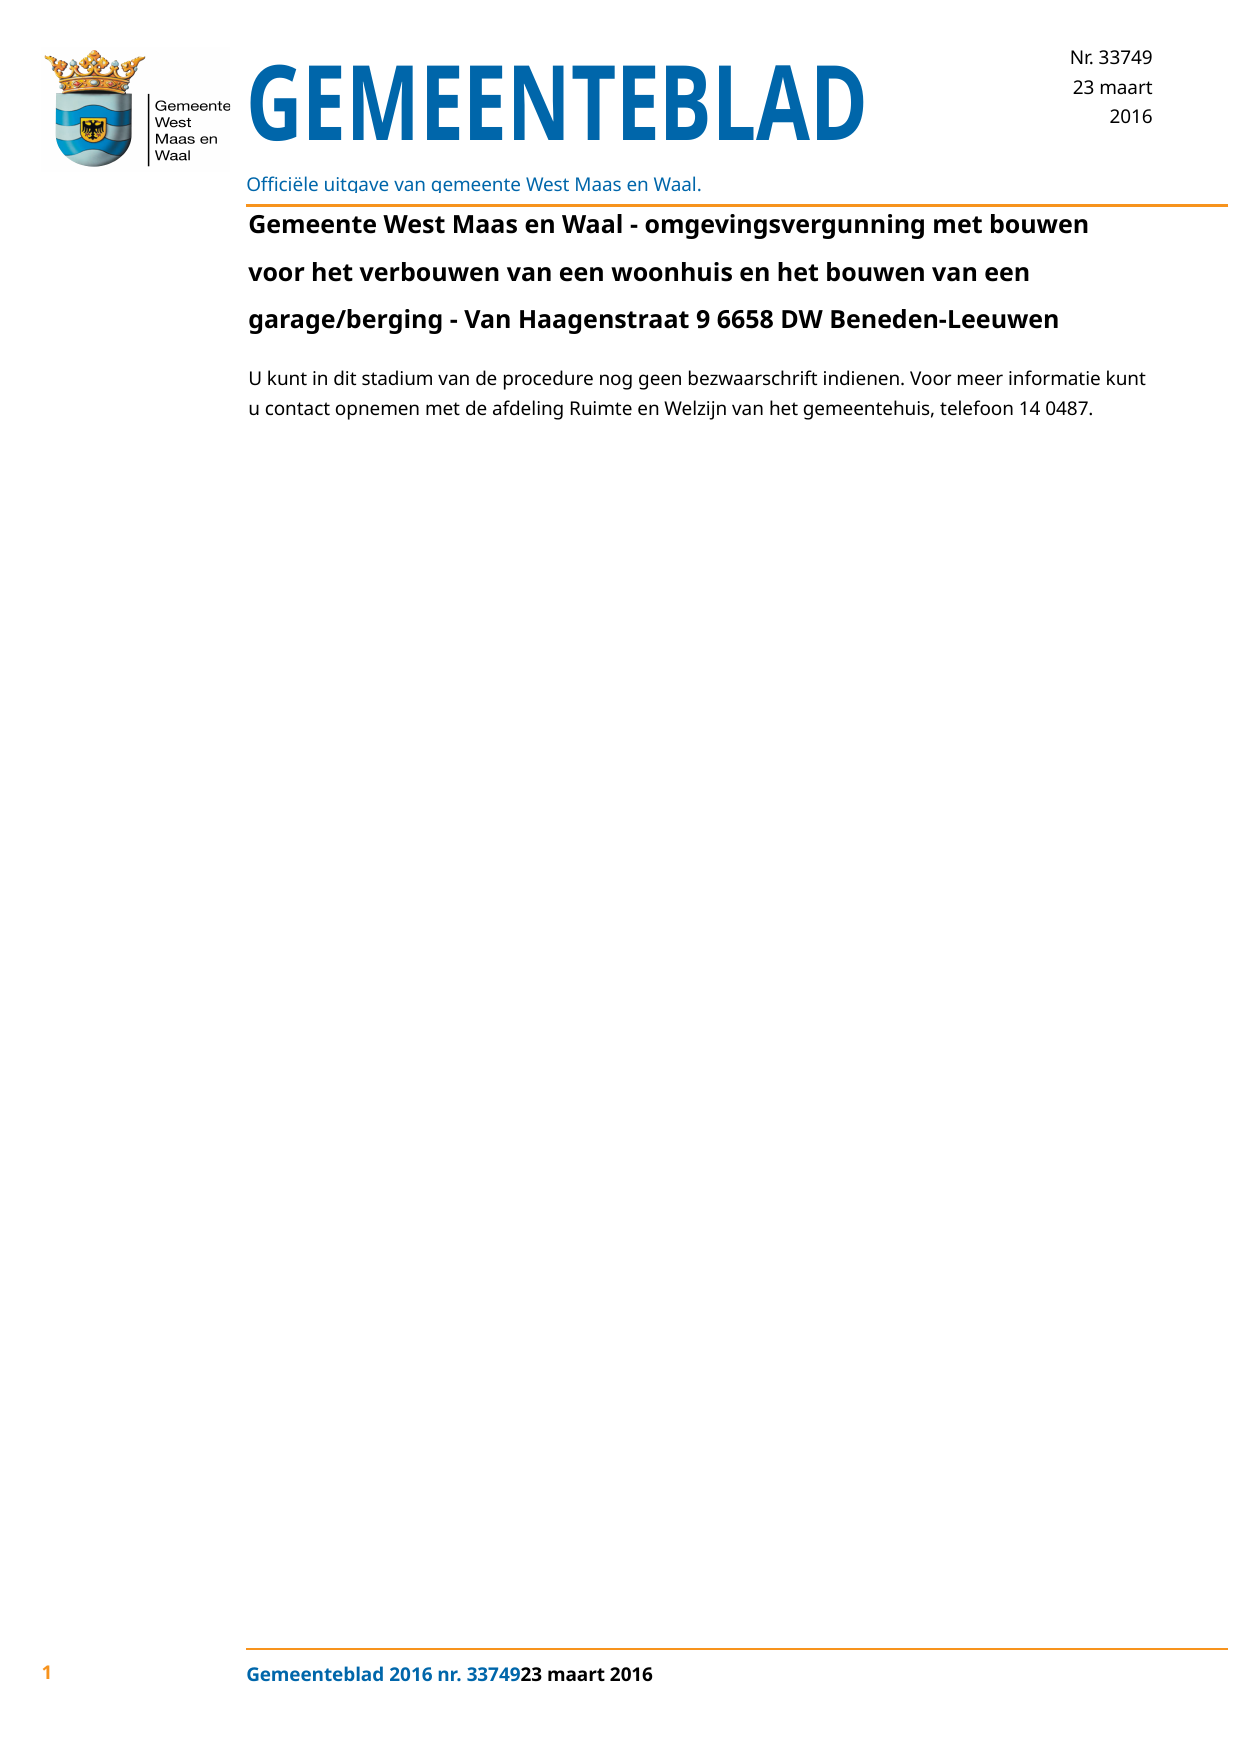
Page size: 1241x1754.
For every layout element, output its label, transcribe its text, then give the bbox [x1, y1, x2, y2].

text U kunt in dit stadium van de procedure nog geen bezwaarschrift indienen. Voor meer informatie kunt u contact opnemen met de afdeling Ruimte en Welzijn van het gemeentehuis, telefoon 14 0487. [248, 366, 1152, 421]
picture [41, 47, 231, 172]
text Gemeente West Maas en Waal - omgevingsvergunning met bouwen voor het verbouwen van een woonhuis en het bouwen van een garage/berging - Van Haagenstraat 9 6658 DW Beneden-Leeuwen [248, 207, 1152, 336]
